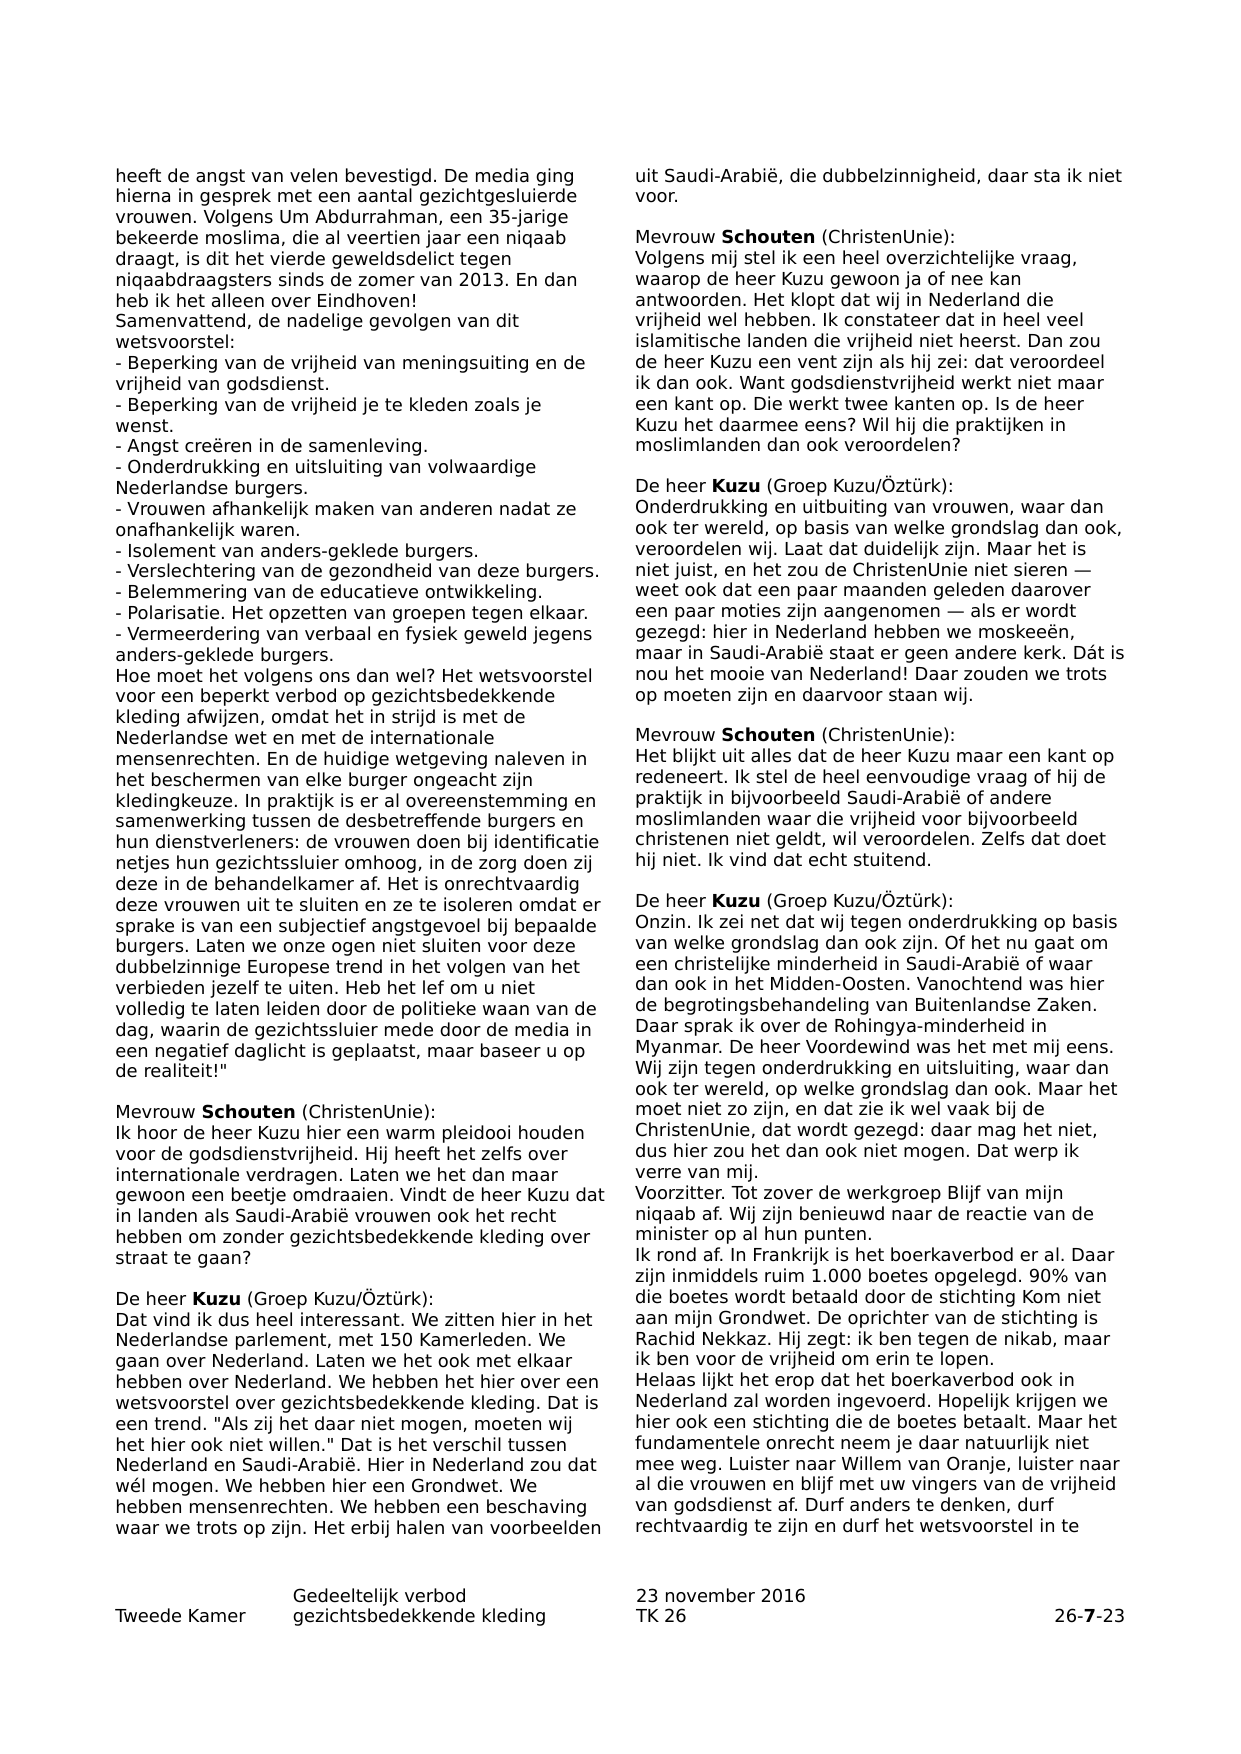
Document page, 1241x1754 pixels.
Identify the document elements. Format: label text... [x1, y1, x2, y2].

text - Verslechtering van de gezondheid van deze burgers. [115, 561, 605, 582]
text Ik hoor de heer Kuzu hier een warm pleidooi houden voor de godsdienstvrijheid. Hij heeft het zelfs over internationale verdragen. Laten we het dan maar gewoon een beetje omdraaien. Vindt de heer Kuzu dat in landen als Saudi-Arabië vrouwen ook het recht hebben om zonder gezichtsbedekkende kleding over straat te gaan? [115, 1123, 605, 1268]
text Helaas lijkt het erop dat het boerkaverbod ook in Nederland zal worden ingevoerd. Hopelijk krijgen we hier ook een stichting die de boetes betaalt. Maar het fundamentele onrecht neem je daar natuurlijk niet mee weg. Luister naar Willem van Oranje, luister naar al die vrouwen en blijf met uw vingers van de vrijheid van godsdienst af. Durf anders te denken, durf rechtvaardig te zijn en durf het wetsvoorstel in te [635, 1370, 1125, 1537]
text Dat vind ik dus heel interessant. We zitten hier in het Nederlandse parlement, met 150 Kamerleden. We gaan over Nederland. Laten we het ook met elkaar hebben over Nederland. We hebben het hier over een wetsvoorstel over gezichtsbedekkende kleding. Dat is een trend. "Als zij het daar niet mogen, moeten wij het hier ook niet willen." Dat is het verschil tussen Nederland en Saudi-Arabië. Hier in Nederland zou dat wél mogen. We hebben hier een Grondwet. We hebben mensenrechten. We hebben een beschaving waar we trots op zijn. Het erbij halen van voorbeelden [115, 1309, 605, 1538]
text - Vrouwen afhankelijk maken van anderen nadat ze onafhankelijk waren. [115, 499, 605, 540]
text heeft de angst van velen bevestigd. De media ging hierna in gesprek met een aantal gezichtgesluierde vrouwen. Volgens Um Abdurrahman, een 35-jarige bekeerde moslima, die al veertien jaar een niqaab draagt, is dit het vierde geweldsdelict tegen niqaabdraagsters sinds de zomer van 2013. En dan heb ik het alleen over Eindhoven! [115, 165, 605, 311]
text - Polarisatie. Het opzetten van groepen tegen elkaar. [115, 603, 605, 624]
text De heer Kuzu (Groep Kuzu/Öztürk): [115, 1288, 605, 1309]
text - Belemmering van de educatieve ontwikkeling. [115, 582, 605, 603]
text - Beperking van de vrijheid je te kleden zoals je wenst. [115, 394, 605, 436]
text Onderdrukking en uitbuiting van vrouwen, waar dan ook ter wereld, op basis van welke grondslag dan ook, veroordelen wij. Laat dat duidelijk zijn. Maar het is niet juist, en het zou de ChristenUnie niet sieren — weet ook dat een paar maanden geleden daarover een paar moties zijn aangenomen — als er wordt gezegd: hier in Nederland hebben we moskeeën, maar in Saudi-Arabië staat er geen andere kerk. Dát is nou het mooie van Nederland! Daar zouden we trots op moeten zijn en daarvoor staan wij. [635, 497, 1125, 705]
text - Onderdrukking en uitsluiting van volwaardige Nederlandse burgers. [115, 457, 605, 499]
text Ik rond af. In Frankrijk is het boerkaverbod er al. Daar zijn inmiddels ruim 1.000 boetes opgelegd. 90% van die boetes wordt betaald door de stichting Kom niet aan mijn Grondwet. De oprichter van de stichting is Rachid Nekkaz. Hij zegt: ik ben tegen de nikab, maar ik ben voor de vrijheid om erin te lopen. [635, 1245, 1125, 1370]
text Volgens mij stel ik een heel overzichtelijke vraag, waarop de heer Kuzu gewoon ja of nee kan antwoorden. Het klopt dat wij in Nederland die vrijheid wel hebben. Ik constateer dat in heel veel islamitische landen die vrijheid niet heerst. Dan zou de heer Kuzu een vent zijn als hij zei: dat veroordeel ik dan ook. Want godsdienstvrijheid werkt niet maar een kant op. Die werkt twee kanten op. Is de heer Kuzu het daarmee eens? Wil hij die praktijken in moslimlanden dan ook veroordelen? [635, 248, 1125, 456]
text - Vermeerdering van verbaal en fysiek geweld jegens anders-geklede burgers. [115, 624, 605, 665]
text Het blijkt uit alles dat de heer Kuzu maar een kant op redeneert. Ik stel de heel eenvoudige vraag of hij de praktijk in bijvoorbeeld Saudi-Arabië of andere moslimlanden waar die vrijheid voor bijvoorbeeld christenen niet geldt, wil veroordelen. Zelfs dat doet hij niet. Ik vind dat echt stuitend. [635, 746, 1125, 871]
text Mevrouw Schouten (ChristenUnie): [115, 1102, 605, 1123]
text Mevrouw Schouten (ChristenUnie): [635, 725, 1125, 746]
text Hoe moet het volgens ons dan wel? Het wetsvoorstel voor een beperkt verbod op gezichtsbedekkende kleding afwijzen, omdat het in strijd is met de Nederlandse wet en met de internationale mensenrechten. En de huidige wetgeving naleven in het beschermen van elke burger ongeacht zijn kledingkeuze. In praktijk is er al overeenstemming en samenwerking tussen de desbetreffende burgers en hun dienstverleners: de vrouwen doen bij identificatie netjes hun gezichtssluier omhoog, in de zorg doen zij deze in de behandelkamer af. Het is onrechtvaardig deze vrouwen uit te sluiten en ze te isoleren omdat er sprake is van een subjectief angstgevoel bij bepaalde burgers. Laten we onze ogen niet sluiten voor deze dubbelzinnige Europese trend in het volgen van het verbieden jezelf te uiten. Heb het lef om u niet volledig te laten leiden door de politieke waan van de dag, waarin de gezichtssluier mede door de media in een negatief daglicht is geplaatst, maar baseer u op de realiteit!" [115, 665, 605, 1082]
text uit Saudi-Arabië, die dubbelzinnigheid, daar sta ik niet voor. [635, 165, 1125, 207]
text Mevrouw Schouten (ChristenUnie): [635, 227, 1125, 248]
text - Beperking van de vrijheid van meningsuiting en de vrijheid van godsdienst. [115, 353, 605, 394]
text Voorzitter. Tot zover de werkgroep Blijf van mijn niqaab af. Wij zijn benieuwd naar de reactie van de minister op al hun punten. [635, 1182, 1125, 1245]
text - Angst creëren in de samenleving. [115, 436, 605, 457]
text - Isolement van anders-geklede burgers. [115, 540, 605, 561]
text De heer Kuzu (Groep Kuzu/Öztürk): [635, 476, 1125, 497]
text Samenvattend, de nadelige gevolgen van dit wetsvoorstel: [115, 311, 605, 353]
text De heer Kuzu (Groep Kuzu/Öztürk): [635, 891, 1125, 912]
text Onzin. Ik zei net dat wij tegen onderdrukking op basis van welke grondslag dan ook zijn. Of het nu gaat om een christelijke minderheid in Saudi-Arabië of waar dan ook in het Midden-Oosten. Vanochtend was hier de begrotingsbehandeling van Buitenlandse Zaken. Daar sprak ik over de Rohingya-minderheid in Myanmar. De heer Voordewind was het met mij eens. Wij zijn tegen onderdrukking en uitsluiting, waar dan ook ter wereld, op welke grondslag dan ook. Maar het moet niet zo zijn, en dat zie ik wel vaak bij de ChristenUnie, dat wordt gezegd: daar mag het niet, dus hier zou het dan ook niet mogen. Dat werp ik verre van mij. [635, 912, 1125, 1182]
